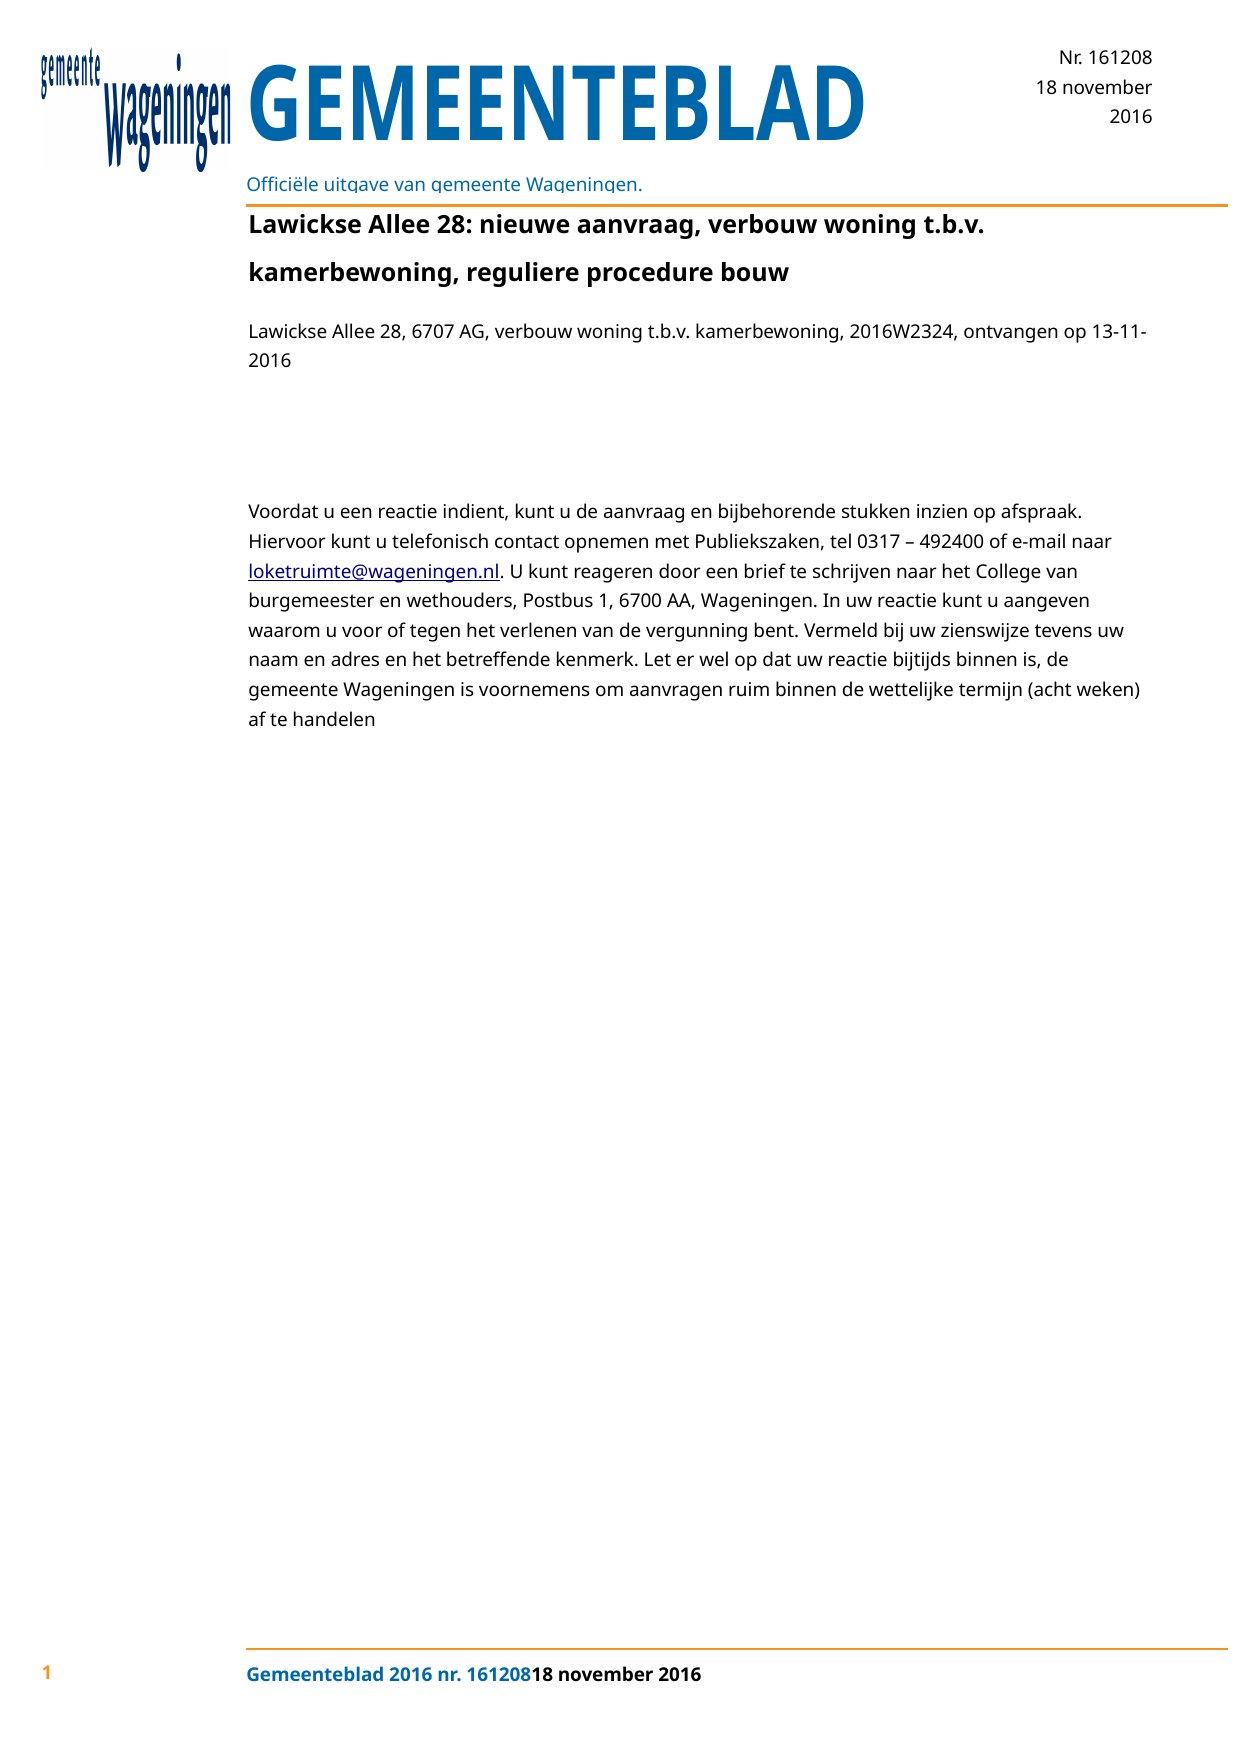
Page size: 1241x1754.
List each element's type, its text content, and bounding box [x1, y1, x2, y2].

text Lawickse Allee 28: nieuwe aanvraag, verbouw woning t.b.v. kamerbewoning, reguliere procedure bouw [248, 207, 1152, 288]
text Voordat u een reactie indient, kunt u de aanvraag en bijbehorende stukken inzien op afspraak. Hiervoor kunt u telefonisch contact opnemen met Publiekszaken, tel 0317 – 492400 of e-mail naar loketruimte@wageningen.nl. U kunt reageren door een brief te schrijven naar het College van burgemeester en wethouders, Postbus 1, 6700 AA, Wageningen. In uw reactie kunt u aangeven waarom u voor of tegen het verlenen van de vergunning bent. Vermeld bij uw zienswijze tevens uw naam en adres en het betreffende kenmerk. Let er wel op dat uw reactie bijtijds binnen is, de gemeente Wageningen is voornemens om aanvragen ruim binnen de wettelijke termijn (acht weken) af te handelen [248, 499, 1152, 732]
picture [41, 47, 231, 172]
text Lawickse Allee 28, 6707 AG, verbouw woning t.b.v. kamerbewoning, 2016W2324, ontvangen op 13-11-2016 [248, 318, 1152, 373]
